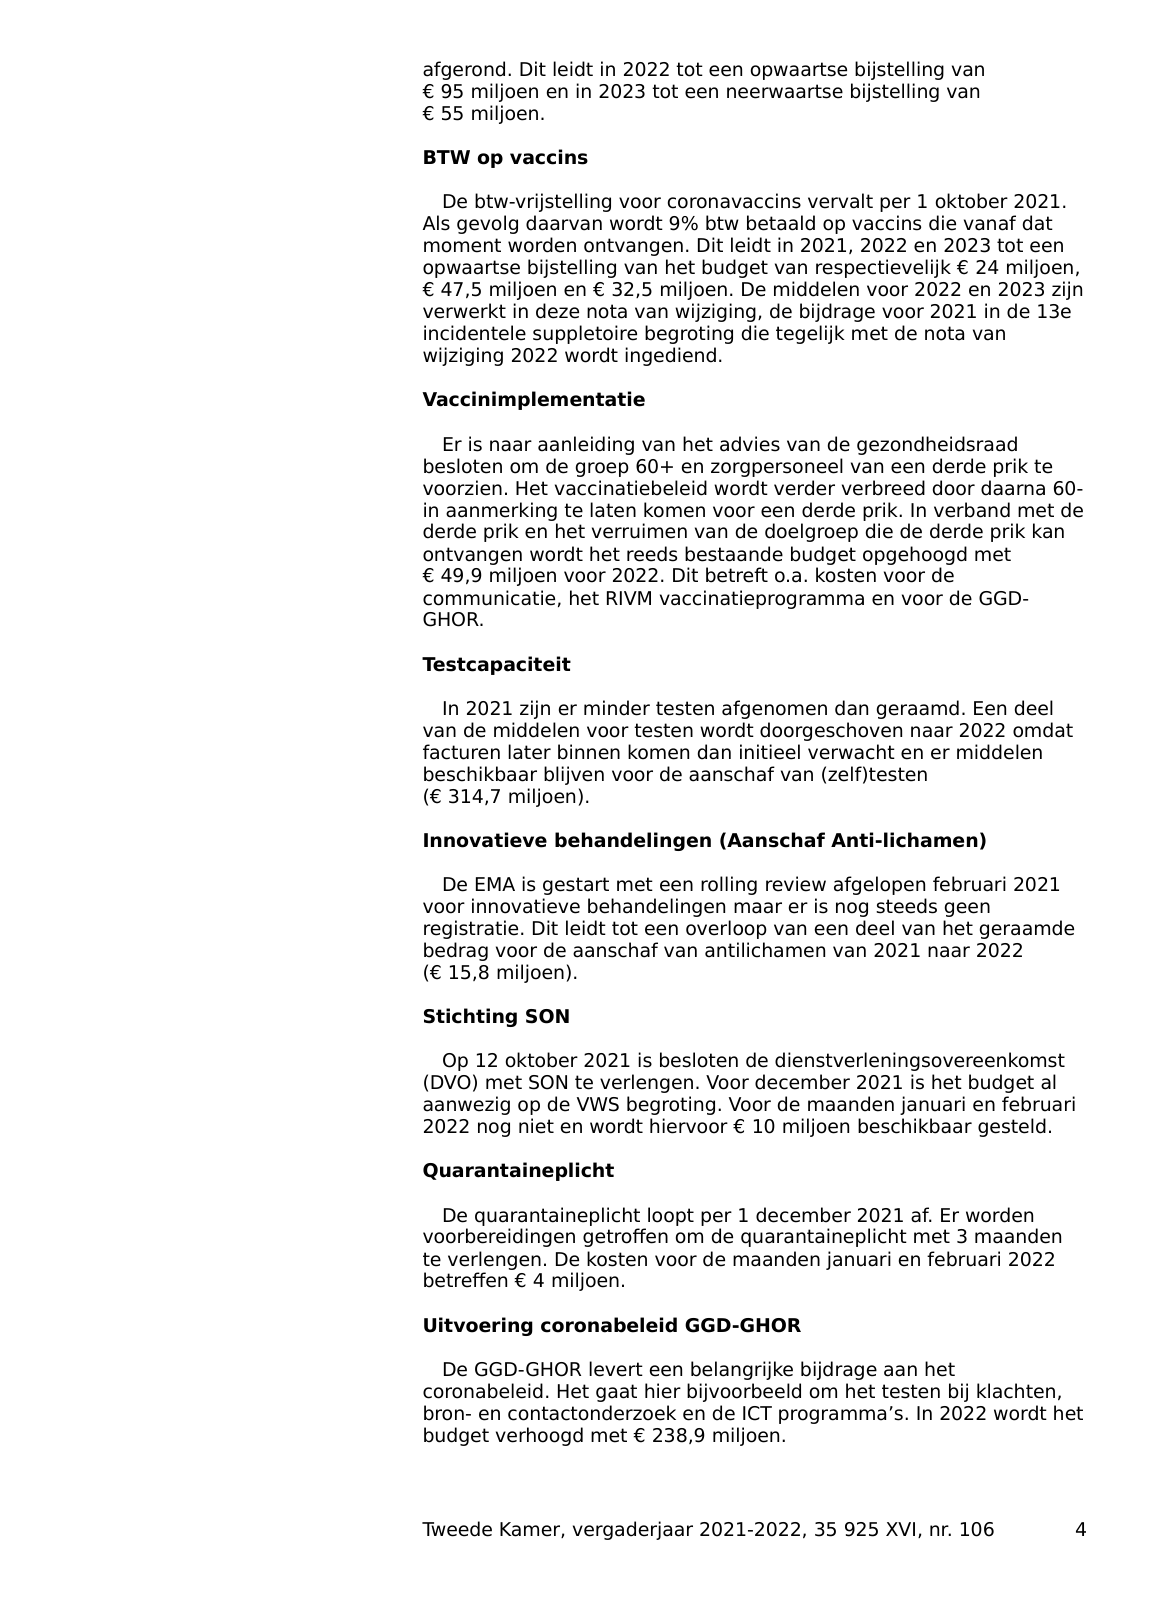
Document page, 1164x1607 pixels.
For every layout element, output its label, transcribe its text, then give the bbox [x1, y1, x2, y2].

text De EMA is gestart met een rolling review afgelopen februari 2021 voor innovatieve behandelingen maar er is nog steeds geen registratie. Dit leidt tot een overloop van een deel van het geraamde bedrag voor de aanschaf van antilichamen van 2021 naar 2022 (€ 15,8 miljoen). [422, 874, 1087, 984]
subtitle Innovatieve behandelingen (Aanschaf Anti-lichamen) [422, 830, 1087, 852]
text Op 12 oktober 2021 is besloten de dienstverleningsovereenkomst (DVO) met SON te verlengen. Voor december 2021 is het budget al aanwezig op de VWS begroting. Voor de maanden januari en februari 2022 nog niet en wordt hiervoor € 10 miljoen beschikbaar gesteld. [422, 1050, 1087, 1138]
text De quarantaineplicht loopt per 1 december 2021 af. Er worden voorbereidingen getroffen om de quarantaineplicht met 3 maanden te verlengen. De kosten voor de maanden januari en februari 2022 betreffen € 4 miljoen. [422, 1204, 1087, 1292]
text In 2021 zijn er minder testen afgenomen dan geraamd. Een deel van de middelen voor testen wordt doorgeschoven naar 2022 omdat facturen later binnen komen dan initieel verwacht en er middelen beschikbaar blijven voor de aanschaf van (zelf)testen (€ 314,7 miljoen). [422, 698, 1087, 808]
subtitle Quarantaineplicht [422, 1160, 1087, 1182]
text De GGD-GHOR levert een belangrijke bijdrage aan het coronabeleid. Het gaat hier bijvoorbeeld om het testen bij klachten, bron- en contactonderzoek en de ICT programma’s. In 2022 wordt het budget verhoogd met € 238,9 miljoen. [422, 1359, 1087, 1447]
text De btw-vrijstelling voor coronavaccins vervalt per 1 oktober 2021. Als gevolg daarvan wordt 9% btw betaald op vaccins die vanaf dat moment worden ontvangen. Dit leidt in 2021, 2022 en 2023 tot een opwaartse bijstelling van het budget van respectievelijk € 24 miljoen, € 47,5 miljoen en € 32,5 miljoen. De middelen voor 2022 en 2023 zijn verwerkt in deze nota van wijziging, de bijdrage voor 2021 in de 13e incidentele suppletoire begroting die tegelijk met de nota van wijziging 2022 wordt ingediend. [422, 191, 1087, 367]
text Er is naar aanleiding van het advies van de gezondheidsraad besloten om de groep 60+ en zorgpersoneel van een derde prik te voorzien. Het vaccinatiebeleid wordt verder verbreed door daarna 60- in aanmerking te laten komen voor een derde prik. In verband met de derde prik en het verruimen van de doelgroep die de derde prik kan ontvangen wordt het reeds bestaande budget opgehoogd met € 49,9 miljoen voor 2022. Dit betreft o.a. kosten voor de communicatie, het RIVM vaccinatieprogramma en voor de GGD-GHOR. [422, 433, 1087, 631]
subtitle Stichting SON [422, 1006, 1087, 1028]
subtitle BTW op vaccins [422, 147, 1087, 169]
subtitle Uitvoering coronabeleid GGD-GHOR [422, 1314, 1087, 1337]
subtitle Vaccinimplementatie [422, 389, 1087, 411]
text afgerond. Dit leidt in 2022 tot een opwaartse bijstelling van € 95 miljoen en in 2023 tot een neerwaartse bijstelling van € 55 miljoen. [422, 59, 1087, 125]
subtitle Testcapaciteit [422, 653, 1087, 676]
